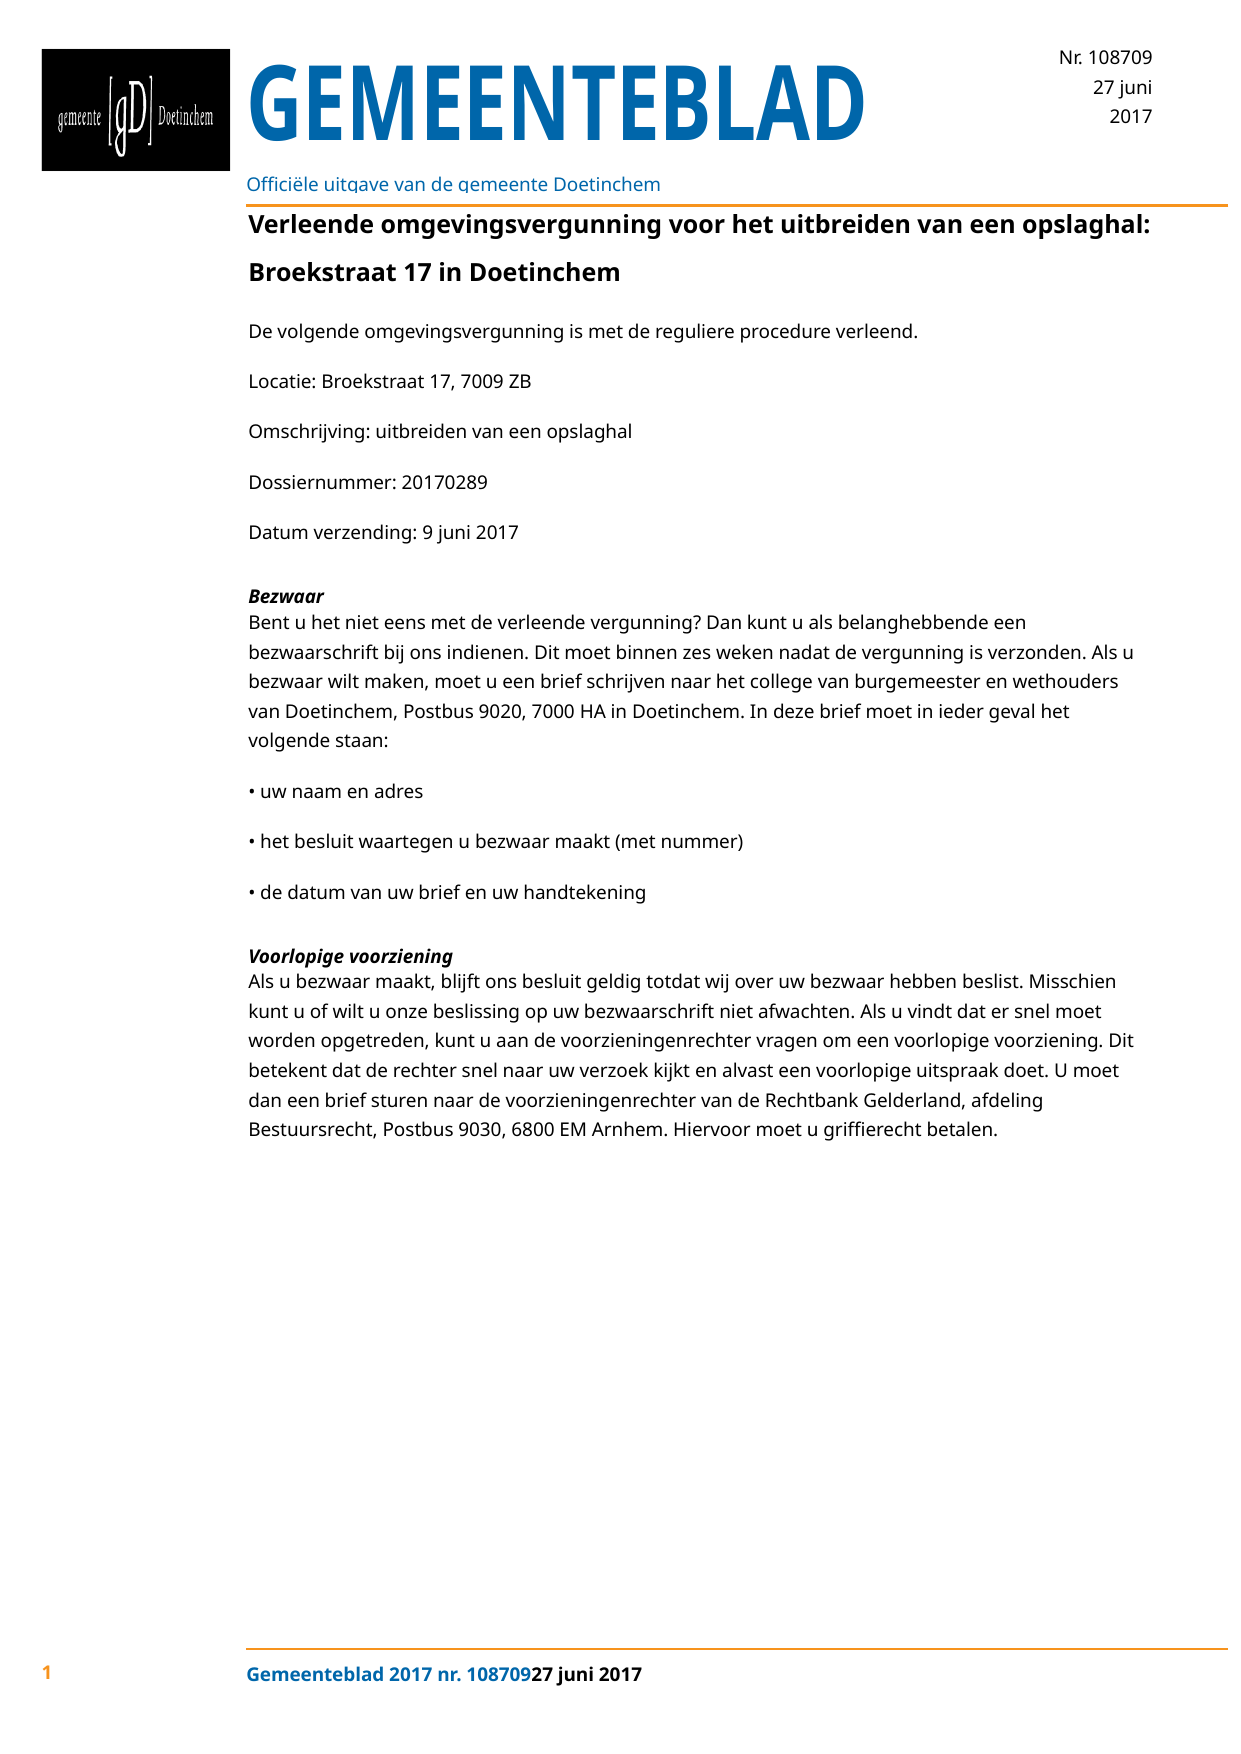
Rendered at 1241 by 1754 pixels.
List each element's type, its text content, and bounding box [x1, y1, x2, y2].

text De volgende omgevingsvergunning is met de reguliere procedure verleend. [248, 318, 1152, 344]
text Voorlopige voorziening [248, 943, 1152, 968]
text Als u bezwaar maakt, blijft ons besluit geldig totdat wij over uw bezwaar hebben beslist. Misschien kunt u of wilt u onze beslissing op uw bezwaarschrift niet afwachten. Als u vindt dat er snel moet worden opgetreden, kunt u aan de voorzieningenrechter vragen om een voorlopige voorziening. Dit betekent dat de rechter snel naar uw verzoek kijkt en alvast een voorlopige uitspraak doet. U moet dan een brief sturen naar de voorzieningenrechter van de Rechtbank Gelderland, afdeling Bestuursrecht, Postbus 9030, 6800 EM Arnhem. Hiervoor moet u griffierecht betalen. [248, 968, 1152, 1142]
text Locatie: Broekstraat 17, 7009 ZB [248, 368, 1152, 394]
text • het besluit waartegen u bezwaar maakt (met nummer) [248, 828, 1152, 854]
text Datum verzending: 9 juni 2017 [248, 519, 1152, 545]
text Bent u het niet eens met de verleende vergunning? Dan kunt u als belanghebbende een bezwaarschrift bij ons indienen. Dit moet binnen zes weken nadat de vergunning is verzonden. Als u bezwaar wilt maken, moet u een brief schrijven naar het college van burgemeester en wethouders van Doetinchem, Postbus 9020, 7000 HA in Doetinchem. In deze brief moet in ieder geval het volgende staan: [248, 609, 1152, 753]
text Omschrijving: uitbreiden van een opslaghal [248, 419, 1152, 444]
text Dossiernummer: 20170289 [248, 469, 1152, 495]
picture [41, 47, 231, 172]
text • de datum van uw brief en uw handtekening [248, 879, 1152, 904]
text Verleende omgevingsvergunning voor het uitbreiden van een opslaghal: Broekstraat 17 in Doetinchem [248, 207, 1152, 288]
text Bezwaar [248, 583, 1152, 609]
text • uw naam en adres [248, 778, 1152, 804]
